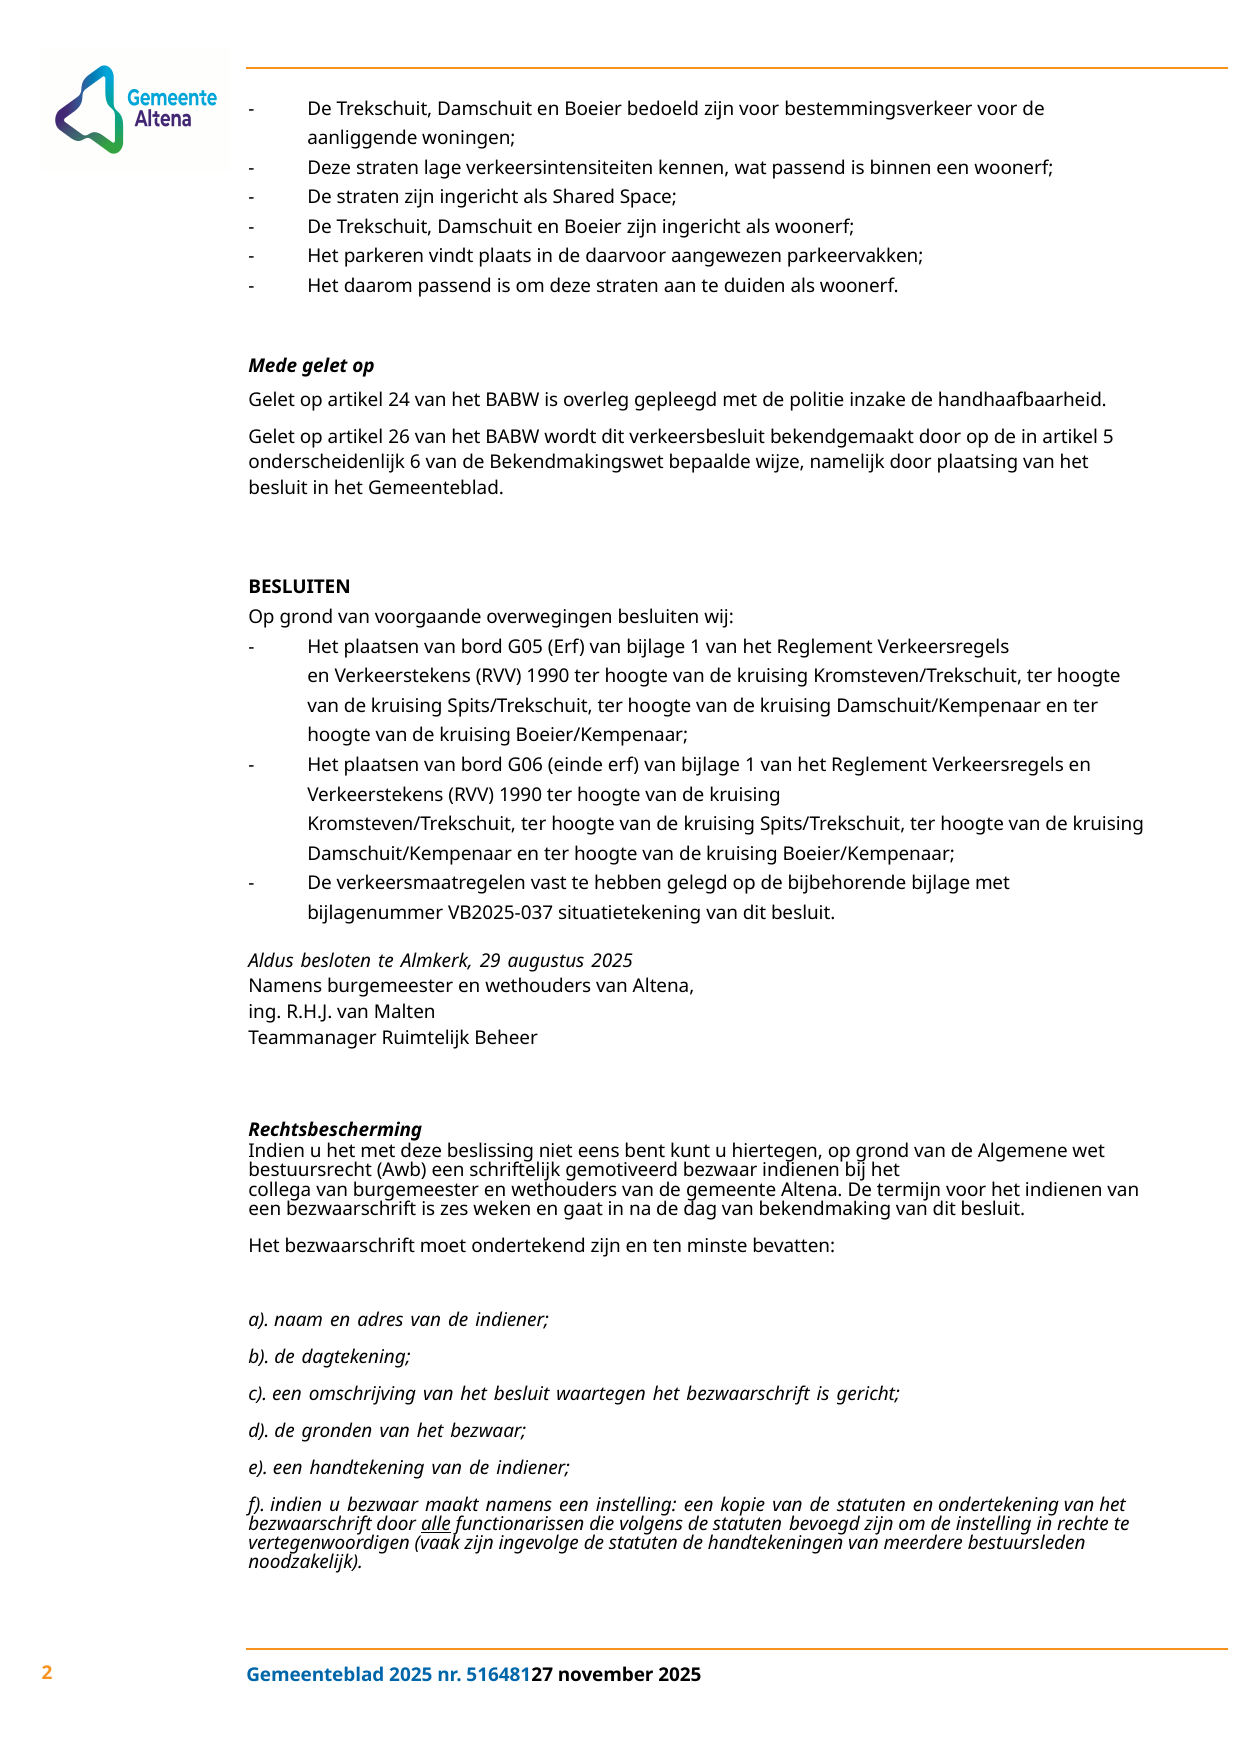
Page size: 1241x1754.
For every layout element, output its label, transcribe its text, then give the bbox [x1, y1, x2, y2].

list De Trekschuit, Damschuit en Boeier bedoeld zijn voor bestemmingsverkeer voor de aanliggende woningen; [248, 95, 1152, 150]
text Op grond van voorgaande overwegingen besluiten wij: [248, 603, 1152, 629]
picture [41, 47, 231, 172]
text Aldus besloten te Almkerk, 29 augustus 2025 [248, 947, 1152, 973]
list Het plaatsen van bord G05 (Erf) van bijlage 1 van het Reglement Verkeersregels en Verkeerstekens (RVV) 1990 ter hoogte van de kruising Kromsteven/Trekschuit, ter hoogte van de kruising Spits/Trekschuit, ter hoogte van de kruising Damschuit/Kempenaar en ter hoogte van de kruising Boeier/Kempenaar; [248, 633, 1152, 747]
text Namens burgemeester en wethouders van Altena, [248, 973, 1152, 998]
text b). de dagtekening; [248, 1348, 1152, 1367]
list Het parkeren vindt plaats in de daarvoor aangewezen parkeervakken; [248, 243, 1152, 268]
list Het plaatsen van bord G06 (einde erf) van bijlage 1 van het Reglement Verkeersregels en Verkeerstekens (RVV) 1990 ter hoogte van de kruising Kromsteven/Trekschuit, ter hoogte van de kruising Spits/Trekschuit, ter hoogte van de kruising Damschuit/Kempenaar en ter hoogte van de kruising Boeier/Kempenaar; [248, 751, 1152, 866]
text Mede gelet op [248, 352, 1152, 378]
list Deze straten lage verkeersintensiteiten kennen, wat passend is binnen een woonerf; [248, 154, 1152, 180]
list De straten zijn ingericht als Shared Space; [248, 183, 1152, 209]
text Gelet op artikel 26 van het BABW wordt dit verkeersbesluit bekendgemaakt door op de in artikel 5 onderscheidenlijk 6 van de Bekendmakingswet bepaalde wijze, namelijk door plaatsing van het besluit in het Gemeenteblad. [248, 423, 1152, 500]
text a). naam en adres van de indiener; [248, 1311, 1152, 1330]
text Gelet op artikel 24 van het BABW is overleg gepleegd met de politie inzake de handhaafbaarheid. [248, 386, 1152, 412]
text BESLUITEN [248, 574, 1152, 599]
text f). indien u bezwaar maakt namens een instelling: een kopie van de statuten en ondertekening van het bezwaarschrift door alle functionarissen die volgens de statuten bevoegd zijn om de instelling in rechte te vertegenwoordigen (vaak zijn ingevolge de statuten de handtekeningen van meerdere bestuursleden noodzakelijk). [248, 1496, 1152, 1573]
text Teammanager Ruimtelijk Beheer [248, 1024, 1152, 1050]
text e). een handtekening van de indiener; [248, 1459, 1152, 1478]
list Het daarom passend is om deze straten aan te duiden als woonerf. [248, 272, 1152, 298]
text ing. R.H.J. van Malten [248, 998, 1152, 1024]
text c). een omschrijving van het besluit waartegen het bezwaarschrift is gericht; [248, 1385, 1152, 1404]
text d). de gronden van het bezwaar; [248, 1422, 1152, 1441]
text Het bezwaarschrift moet ondertekend zijn en ten minste bevatten: [248, 1237, 1152, 1256]
list De Trekschuit, Damschuit en Boeier zijn ingericht als woonerf; [248, 213, 1152, 239]
text Indien u het met deze beslissing niet eens bent kunt u hiertegen, op grond van de Algemene wet bestuursrecht (Awb) een schriftelijk gemotiveerd bezwaar indienen bij het collega van burgemeester en wethouders van de gemeente Altena. De termijn voor het indienen van een bezwaarschrift is zes weken en gaat in na de dag van bekendmaking van dit besluit. [248, 1142, 1152, 1219]
list De verkeersmaatregelen vast te hebben gelegd op de bijbehorende bijlage met bijlagenummer VB2025-037 situatietekening van dit besluit. [248, 869, 1152, 925]
text Rechtsbescherming [248, 1116, 1152, 1142]
